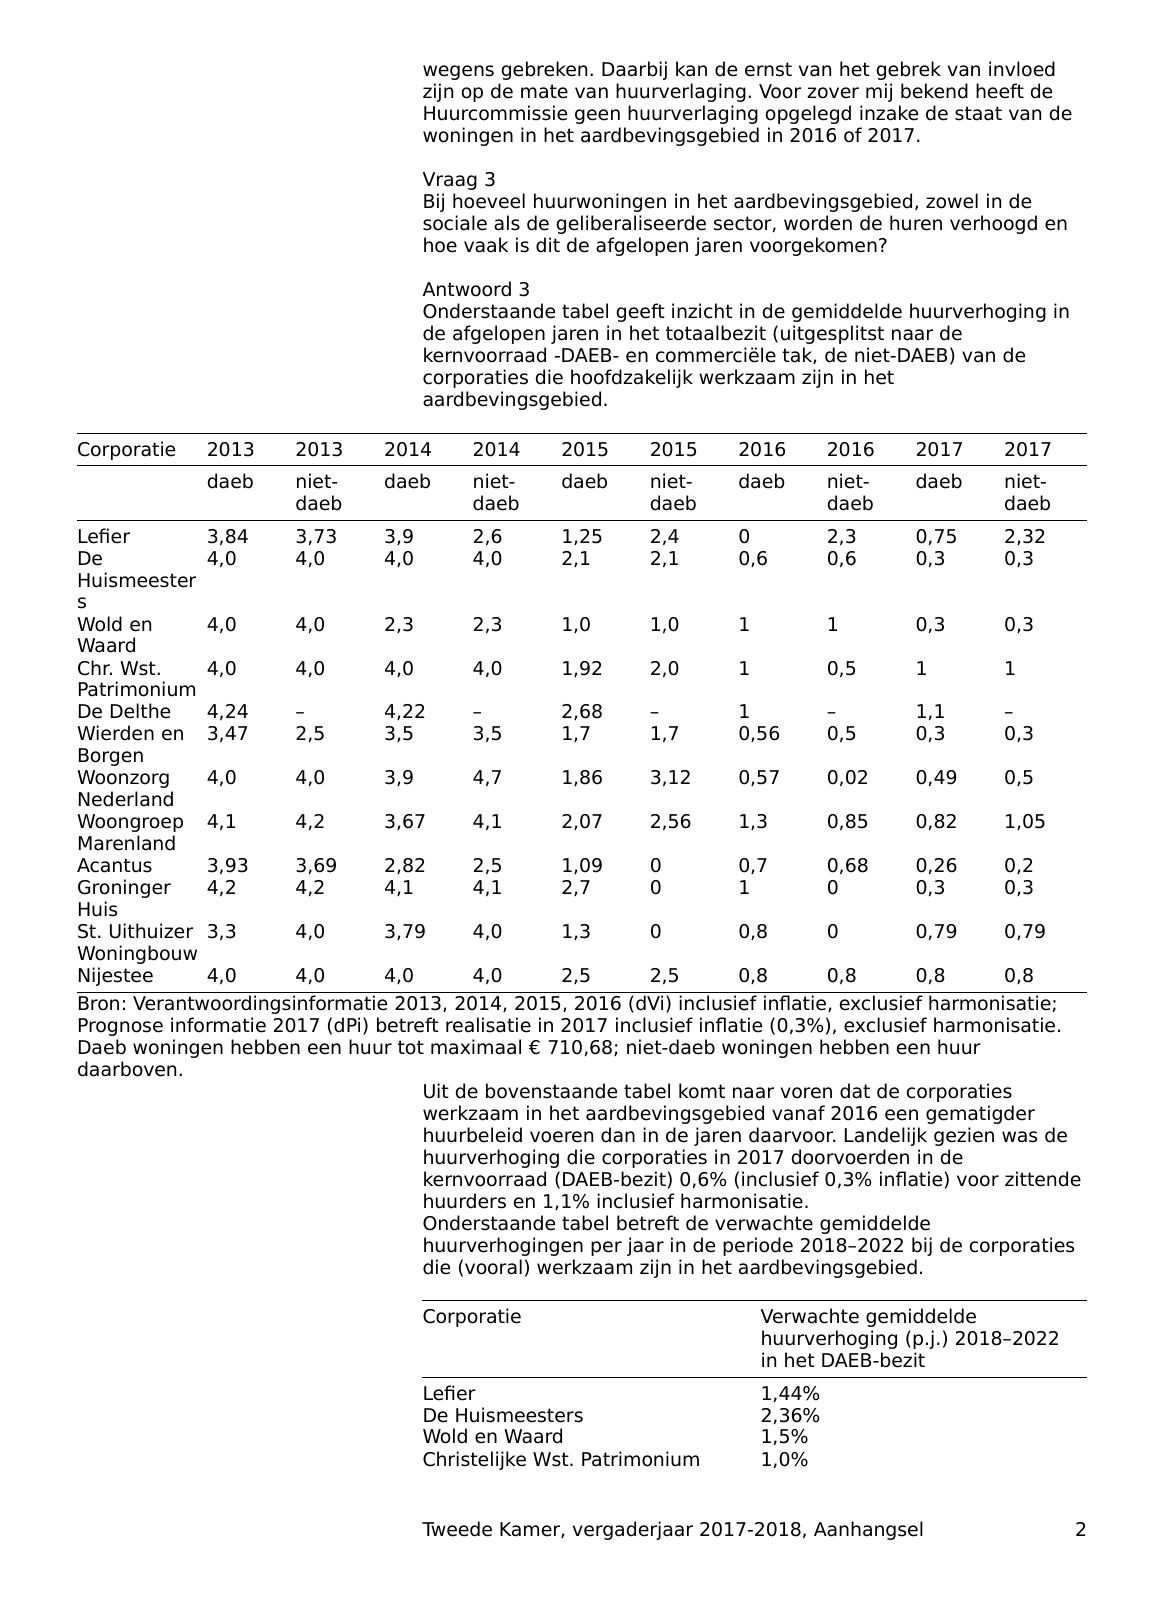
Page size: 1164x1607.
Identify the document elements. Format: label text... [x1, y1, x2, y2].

table_cell 1 [732, 701, 821, 723]
text wegens gebreken. Daarbij kan de ernst van het gebrek van invloed zijn op de mate van huurverlaging. Voor zover mij bekend heeft de Huurcommissie geen huurverlaging opgelegd inzake de staat van de woningen in het aardbevingsgebied in 2016 of 2017. [422, 59, 1087, 147]
table_cell 0 [821, 877, 909, 921]
table_cell 0,8 [909, 965, 998, 992]
table_cell 1,7 [555, 723, 644, 767]
table_cell 0,57 [732, 767, 821, 811]
table_header Corporatie [77, 434, 201, 465]
table_header 2015 [555, 434, 644, 465]
table_cell Acantus [77, 855, 201, 877]
table_cell daeb [201, 466, 289, 520]
table_cell – [466, 701, 555, 723]
table_cell 1,5% [754, 1426, 1087, 1448]
table_cell – [821, 701, 909, 723]
table_cell 0,85 [821, 811, 909, 855]
table_header 2014 [378, 434, 466, 465]
table_header 2016 [821, 434, 909, 465]
table_cell Woongroep Marenland [77, 811, 201, 855]
table_cell 3,5 [378, 723, 466, 767]
table_cell Bron: Verantwoordingsinformatie 2013, 2014, 2015, 2016 (dVi) inclusief inflatie, exclusief harmonisatie; Prognose informatie 2017 (dPi) betreft realisatie in 2017 inclusief inflatie (0,3%), exclusief harmonisatie. Daeb woningen hebben een huur tot maximaal € 710,68; niet-daeb woningen hebben een huur daarboven. [77, 993, 1087, 1081]
table_cell 3,84 [201, 521, 289, 547]
table_cell niet-daeb [466, 466, 555, 520]
table_cell niet-daeb [998, 466, 1087, 520]
table_cell 1 [732, 614, 821, 657]
table_cell 3,79 [378, 921, 466, 965]
table_cell Lefier [422, 1378, 754, 1404]
table_cell 0,75 [909, 521, 998, 547]
table_cell 3,9 [378, 767, 466, 811]
text Onderstaande tabel betreft de verwachte gemiddelde huurverhogingen per jaar in de periode 2018–2022 bij de corporaties die (vooral) werkzaam zijn in het aardbevingsgebied. [422, 1213, 1087, 1278]
table_cell 1 [821, 614, 909, 657]
table_cell 0,82 [909, 811, 998, 855]
table_cell 2,07 [555, 811, 644, 855]
table_cell St. Uithuizer Woningbouw [77, 921, 201, 965]
table_cell 0,8 [732, 921, 821, 965]
table_cell 0,5 [821, 658, 909, 701]
table_cell 2,1 [555, 548, 644, 613]
table_cell 0,3 [998, 614, 1087, 657]
table_cell – [998, 701, 1087, 723]
table_cell 4,0 [201, 965, 289, 992]
table_cell – [289, 701, 378, 723]
table_cell 0,3 [998, 723, 1087, 767]
table_cell – [644, 701, 732, 723]
table_cell 4,0 [466, 548, 555, 613]
table_cell 3,9 [378, 521, 466, 547]
table_cell 3,67 [378, 811, 466, 855]
table_cell 0,49 [909, 767, 998, 811]
table_header 2014 [466, 434, 555, 465]
table_cell 4,0 [466, 965, 555, 992]
table_cell 1,44% [754, 1378, 1087, 1404]
table_cell 2,5 [289, 723, 378, 767]
table_cell 0,5 [821, 723, 909, 767]
table_cell 1,0 [555, 614, 644, 657]
table_cell 2,4 [644, 521, 732, 547]
table_cell 0,79 [909, 921, 998, 965]
text Vraag 3 [422, 169, 1087, 191]
table_cell 4,0 [289, 767, 378, 811]
table_cell 4,1 [466, 877, 555, 921]
table_cell 1,25 [555, 521, 644, 547]
table_cell daeb [555, 466, 644, 520]
table_cell daeb [378, 466, 466, 520]
table_cell 3,69 [289, 855, 378, 877]
table_cell 2,3 [466, 614, 555, 657]
table_cell 0,6 [821, 548, 909, 613]
table_cell 0,26 [909, 855, 998, 877]
table_header 2017 [998, 434, 1087, 465]
table_header 2017 [909, 434, 998, 465]
table_cell 2,3 [378, 614, 466, 657]
table_cell 3,47 [201, 723, 289, 767]
table_cell 0 [732, 521, 821, 547]
table_cell 0,3 [909, 877, 998, 921]
table_cell 4,0 [378, 658, 466, 701]
table_cell 2,32 [998, 521, 1087, 547]
table_cell 4,0 [466, 921, 555, 965]
table_cell 1,0 [644, 614, 732, 657]
table_cell 2,0 [644, 658, 732, 701]
table_header Corporatie [422, 1301, 754, 1377]
table_cell 3,5 [466, 723, 555, 767]
table_cell [77, 466, 201, 520]
table_cell 1,86 [555, 767, 644, 811]
table_cell 0,3 [998, 548, 1087, 613]
table_cell 1 [732, 658, 821, 701]
table_cell 2,82 [378, 855, 466, 877]
table_cell 4,0 [466, 658, 555, 701]
table_cell 4,22 [378, 701, 466, 723]
table_cell 0,02 [821, 767, 909, 811]
table_cell 2,56 [644, 811, 732, 855]
table_cell Lefier [77, 521, 201, 547]
table_cell 1,05 [998, 811, 1087, 855]
table_cell 4,2 [289, 811, 378, 855]
table_cell 2,68 [555, 701, 644, 723]
table_cell 0,3 [998, 877, 1087, 921]
table_cell 4,0 [201, 614, 289, 657]
table_cell 0,5 [998, 767, 1087, 811]
table_cell Wold en Waard [422, 1426, 754, 1448]
table_cell 2,5 [644, 965, 732, 992]
table_cell 4,1 [466, 811, 555, 855]
table_cell 0 [644, 877, 732, 921]
table_cell 3,73 [289, 521, 378, 547]
table_cell 4,7 [466, 767, 555, 811]
table_cell 4,1 [201, 811, 289, 855]
table_cell 1 [909, 658, 998, 701]
table_cell niet-daeb [644, 466, 732, 520]
table_cell 3,93 [201, 855, 289, 877]
table_cell 1 [732, 877, 821, 921]
table_cell niet-daeb [821, 466, 909, 520]
table_cell 4,0 [378, 965, 466, 992]
table_cell 4,0 [201, 658, 289, 701]
text Antwoord 3 [422, 279, 1087, 301]
table_cell 1,0% [754, 1449, 1087, 1470]
table_cell 4,0 [201, 548, 289, 613]
table_cell Nijestee [77, 965, 201, 992]
table_cell 4,0 [289, 658, 378, 701]
table_cell 4,0 [289, 548, 378, 613]
table_cell De Huismeesters [77, 548, 201, 613]
table_header 2015 [644, 434, 732, 465]
table_cell 0,7 [732, 855, 821, 877]
table_cell 1,3 [732, 811, 821, 855]
table_cell 0,2 [998, 855, 1087, 877]
table_header 2013 [289, 434, 378, 465]
table_cell 0 [821, 921, 909, 965]
table_cell 0 [644, 921, 732, 965]
table_cell 1,09 [555, 855, 644, 877]
table_header 2013 [201, 434, 289, 465]
table_cell daeb [732, 466, 821, 520]
table_cell 1 [998, 658, 1087, 701]
table_cell 3,12 [644, 767, 732, 811]
table_cell 2,6 [466, 521, 555, 547]
text Uit de bovenstaande tabel komt naar voren dat de corporaties werkzaam in het aardbevingsgebied vanaf 2016 een gematigder huurbeleid voeren dan in de jaren daarvoor. Landelijk gezien was de huurverhoging die corporaties in 2017 doorvoerden in de kernvoorraad (DAEB-bezit) 0,6% (inclusief 0,3% inflatie) voor zittende huurders en 1,1% inclusief harmonisatie. [422, 1081, 1087, 1213]
table_cell Woonzorg Nederland [77, 767, 201, 811]
table_cell 0,79 [998, 921, 1087, 965]
table_cell 4,24 [201, 701, 289, 723]
table_cell Wierden en Borgen [77, 723, 201, 767]
table_cell Wold en Waard [77, 614, 201, 657]
table_cell 0,3 [909, 723, 998, 767]
table_cell 1,1 [909, 701, 998, 723]
text Bij hoeveel huurwoningen in het aardbevingsgebied, zowel in de sociale als de geliberaliseerde sector, worden de huren verhoogd en hoe vaak is dit de afgelopen jaren voorgekomen? [422, 191, 1087, 257]
table_header 2016 [732, 434, 821, 465]
table_cell 4,0 [378, 548, 466, 613]
table_cell Chr. Wst. Patrimonium [77, 658, 201, 701]
table_cell 0,56 [732, 723, 821, 767]
table_cell 4,2 [289, 877, 378, 921]
table_cell 0,8 [998, 965, 1087, 992]
table_cell 1,92 [555, 658, 644, 701]
table_cell Christelijke Wst. Patrimonium [422, 1449, 754, 1470]
table_cell 4,2 [201, 877, 289, 921]
table_cell 1,3 [555, 921, 644, 965]
table_cell 4,1 [378, 877, 466, 921]
table_cell Groninger Huis [77, 877, 201, 921]
table_cell niet-daeb [289, 466, 378, 520]
table_cell daeb [909, 466, 998, 520]
table_cell 4,0 [201, 767, 289, 811]
table_cell 2,36% [754, 1405, 1087, 1426]
table_cell 2,3 [821, 521, 909, 547]
table_cell 0,8 [821, 965, 909, 992]
table_cell 0,68 [821, 855, 909, 877]
table_cell 2,5 [466, 855, 555, 877]
table_cell 2,5 [555, 965, 644, 992]
table_cell 0,6 [732, 548, 821, 613]
table_cell De Delthe [77, 701, 201, 723]
table_cell 4,0 [289, 965, 378, 992]
table_cell 0,8 [732, 965, 821, 992]
table_cell 1,7 [644, 723, 732, 767]
table_cell 3,3 [201, 921, 289, 965]
table_cell 2,7 [555, 877, 644, 921]
table_cell 2,1 [644, 548, 732, 613]
table_cell 0,3 [909, 614, 998, 657]
table_header Verwachte gemiddelde huurverhoging (p.j.) 2018–2022 in het DAEB-bezit [754, 1301, 1087, 1377]
table_cell De Huismeesters [422, 1405, 754, 1426]
text Onderstaande tabel geeft inzicht in de gemiddelde huurverhoging in de afgelopen jaren in het totaalbezit (uitgesplitst naar de kernvoorraad -DAEB- en commerciële tak, de niet-DAEB) van de corporaties die hoofdzakelijk werkzaam zijn in het aardbevingsgebied. [422, 301, 1087, 411]
table_cell 0,3 [909, 548, 998, 613]
table_cell 0 [644, 855, 732, 877]
table_cell 4,0 [289, 921, 378, 965]
table_cell 4,0 [289, 614, 378, 657]
